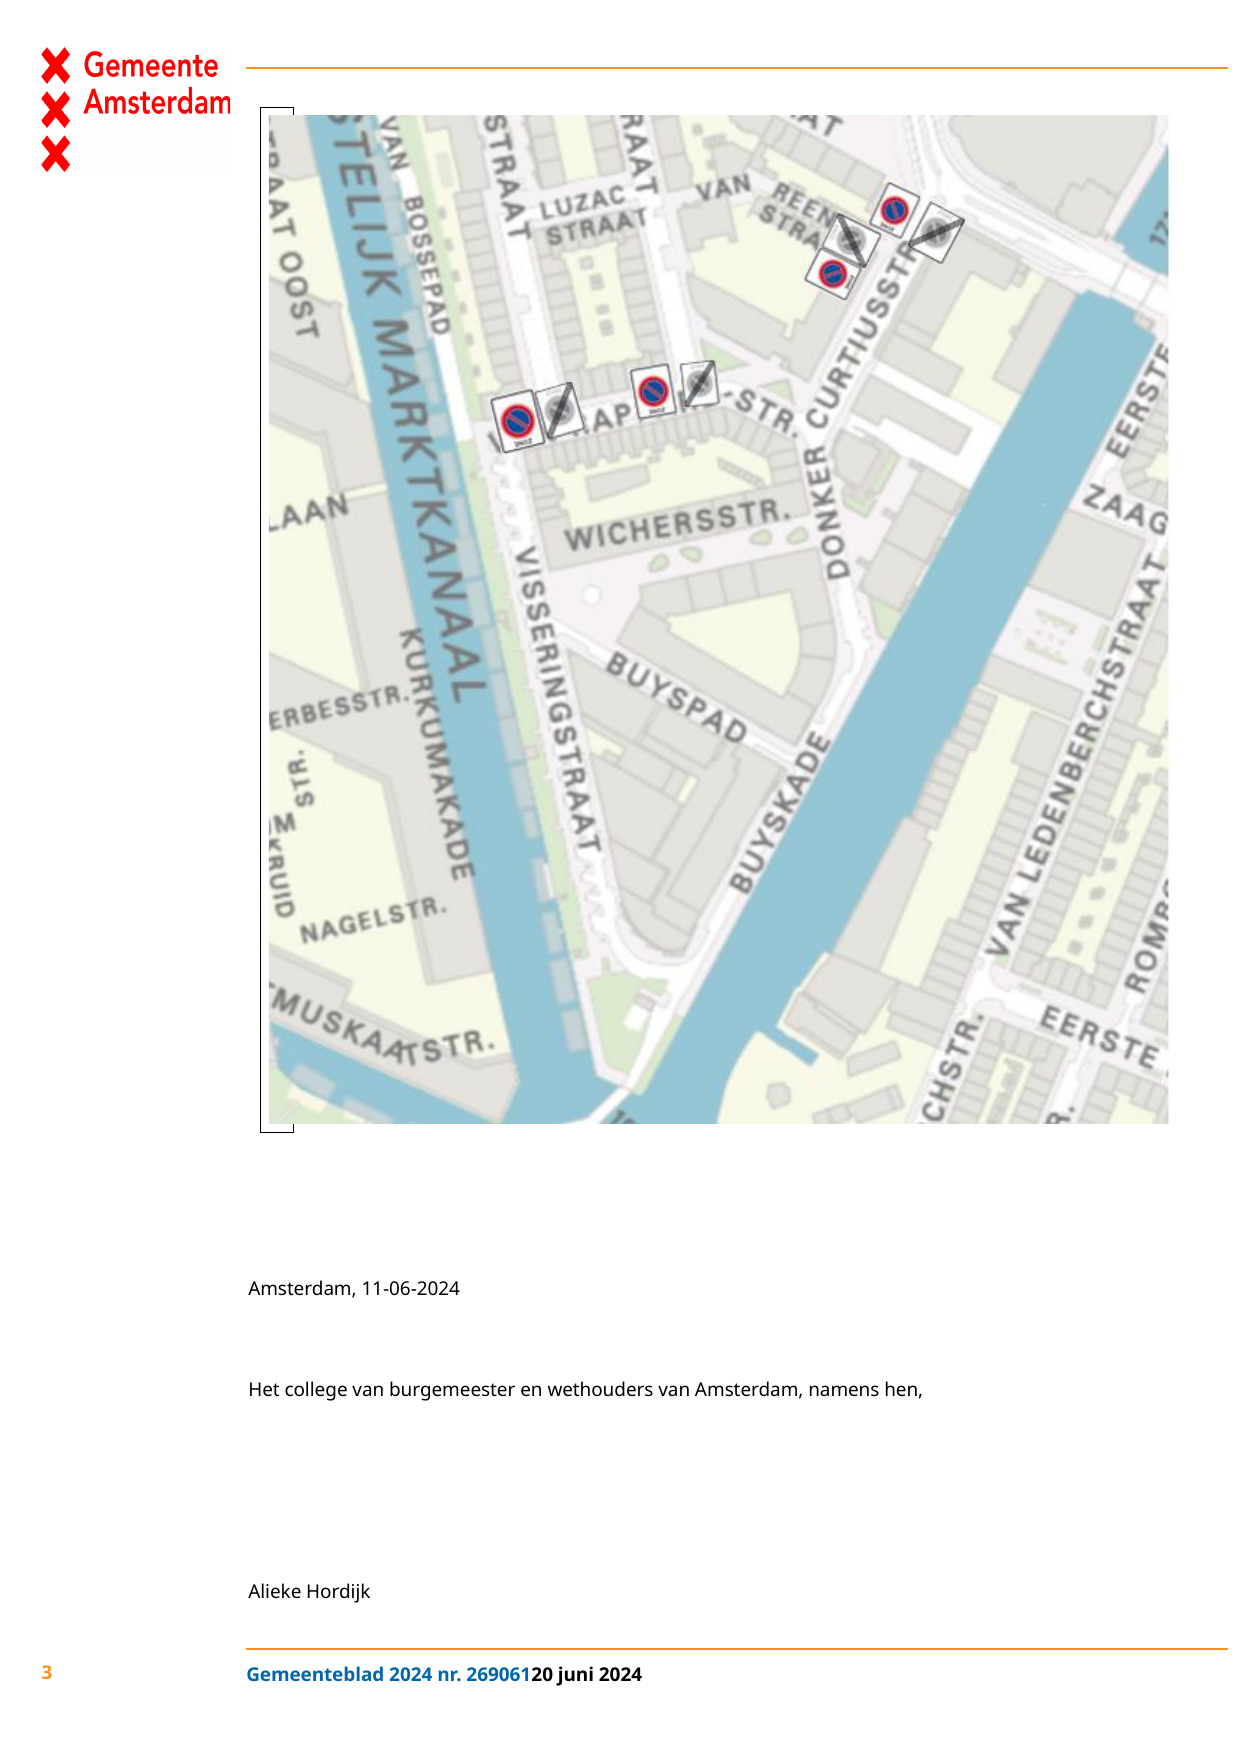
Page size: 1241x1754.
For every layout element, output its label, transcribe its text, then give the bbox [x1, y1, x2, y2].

picture [41, 47, 231, 172]
text Het college van burgemeester en wethouders van Amsterdam, namens hen, [248, 1376, 1152, 1402]
picture [268, 115, 1173, 1124]
text Amsterdam, 11-06-2024 [248, 1275, 1152, 1301]
text Alieke Hordijk [248, 1578, 1152, 1603]
